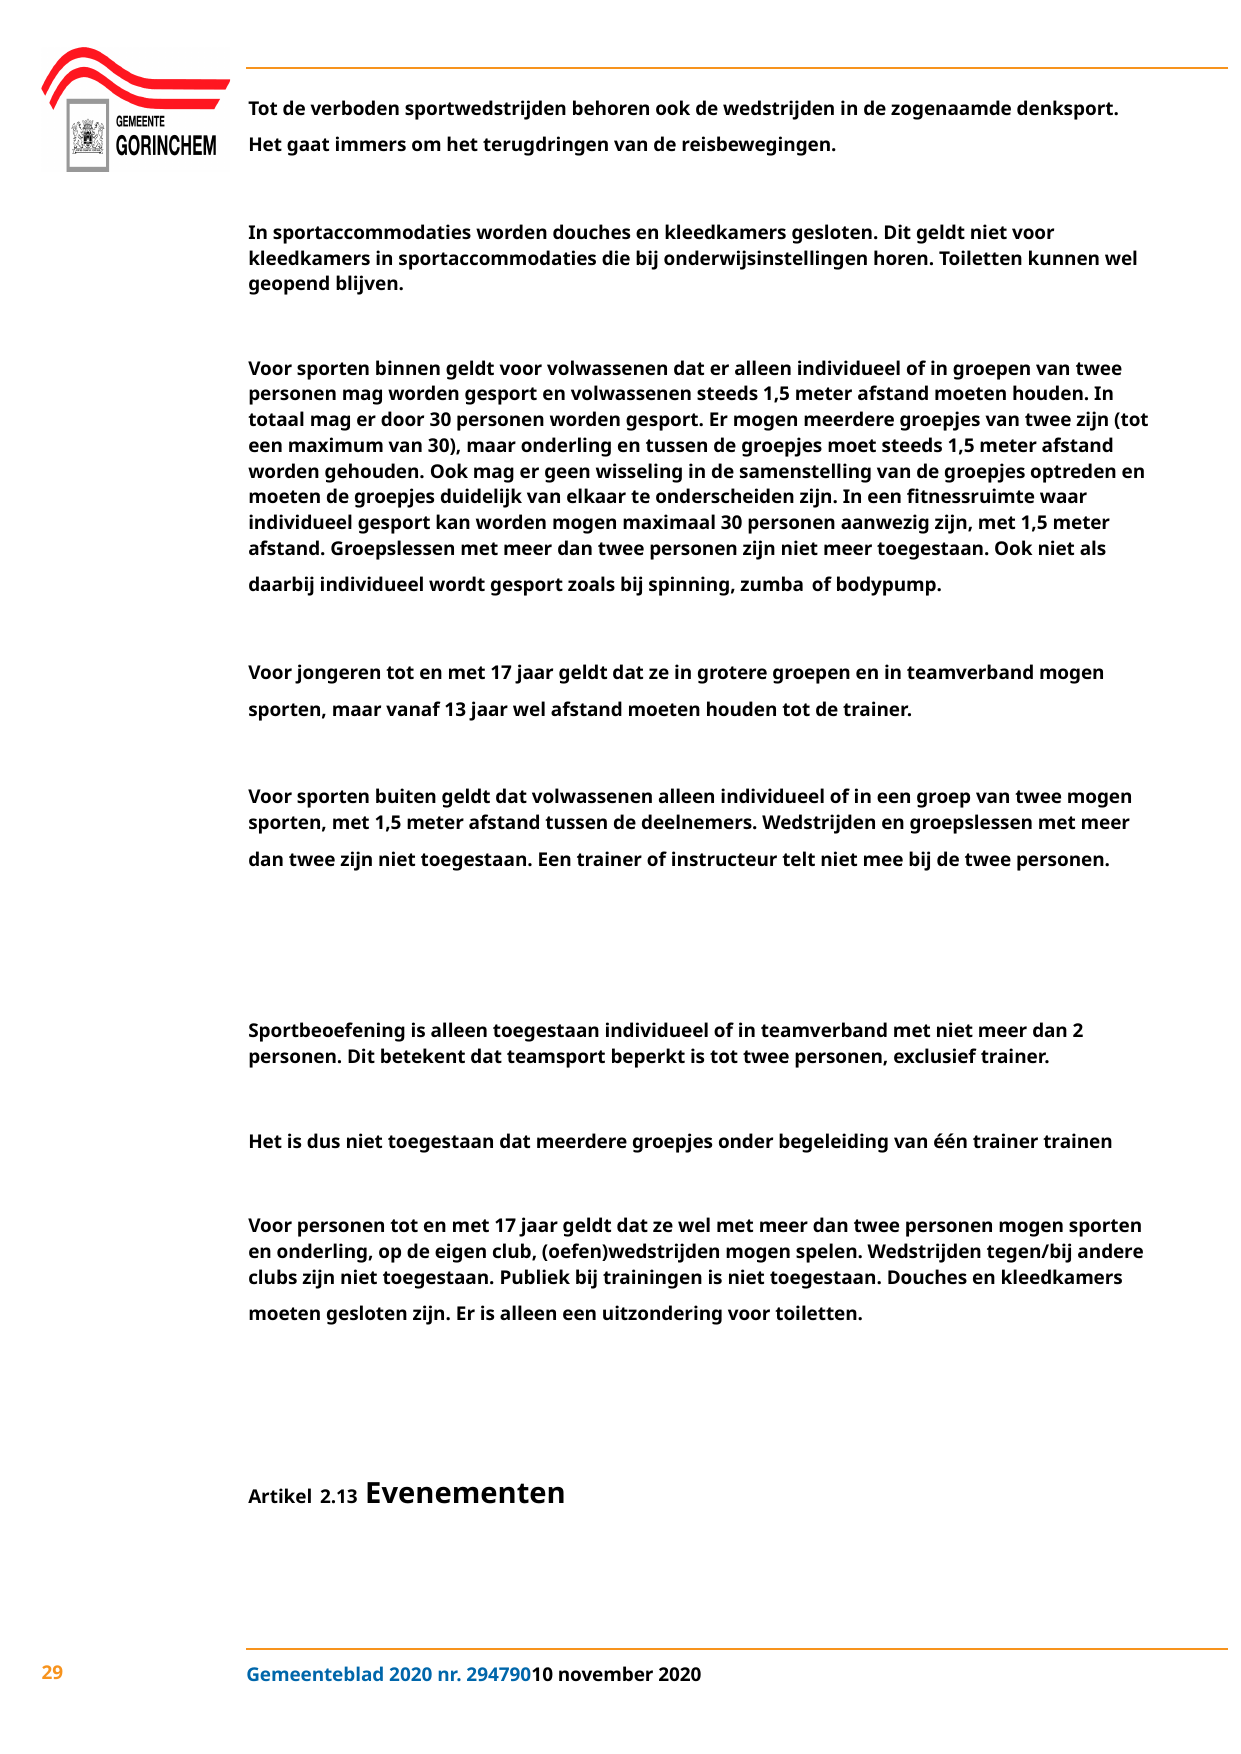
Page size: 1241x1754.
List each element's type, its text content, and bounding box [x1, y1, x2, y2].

text Sportbeoefening is alleen toegestaan individueel of in teamverband met niet meer dan 2 personen. Dit betekent dat teamsport beperkt is tot twee personen, exclusief trainer. [248, 1018, 1152, 1069]
text Artikel 2.13 Evenementen [248, 1472, 1152, 1512]
text Tot de verboden sportwedstrijden behoren ook de wedstrijden in de zogenaamde denksport. Het gaat immers om het terugdringen van de reisbewegingen. [248, 95, 1152, 160]
text Voor sporten buiten geldt dat volwassenen alleen individueel of in een groep van twee mogen sporten, met 1,5 meter afstand tussen de deelnemers. Wedstrijden en groepslessen met meer dan twee zijn niet toegestaan. Een trainer of instructeur telt niet mee bij de twee personen. [248, 783, 1152, 874]
text Het is dus niet toegestaan dat meerdere groepjes onder begeleiding van één trainer trainen [248, 1128, 1152, 1154]
text Voor sporten binnen geldt voor volwassenen dat er alleen individueel of in groepen van twee personen mag worden gesport en volwassenen steeds 1,5 meter afstand moeten houden. In totaal mag er door 30 personen worden gesport. Er mogen meerdere groepjes van twee zijn (tot een maximum van 30), maar onderling en tussen de groepjes moet steeds 1,5 meter afstand worden gehouden. Ook mag er geen wisseling in de samenstelling van de groepjes optreden en moeten de groepjes duidelijk van elkaar te onderscheiden zijn. In een fitnessruimte waar individueel gesport kan worden mogen maximaal 30 personen aanwezig zijn, met 1,5 meter afstand. Groepslessen met meer dan twee personen zijn niet meer toegestaan. Ook niet als daarbij individueel wordt gesport zoals bij spinning, zumba of bodypump. [248, 355, 1152, 600]
picture [41, 47, 231, 172]
text Voor personen tot en met 17 jaar geldt dat ze wel met meer dan twee personen mogen sporten en onderling, op de eigen club, (oefen)wedstrijden mogen spelen. Wedstrijden tegen/bij andere clubs zijn niet toegestaan. Publiek bij trainingen is niet toegestaan. Douches en kleedkamers moeten gesloten zijn. Er is alleen een uitzondering voor toiletten. [248, 1212, 1152, 1329]
text In sportaccommodaties worden douches en kleedkamers gesloten. Dit geldt niet voor kleedkamers in sportaccommodaties die bij onderwijsinstellingen horen. Toiletten kunnen wel geopend blijven. [248, 219, 1152, 296]
text Voor jongeren tot en met 17 jaar geldt dat ze in grotere groepen en in teamverband mogen sporten, maar vanaf 13 jaar wel afstand moeten houden tot de trainer. [248, 659, 1152, 724]
